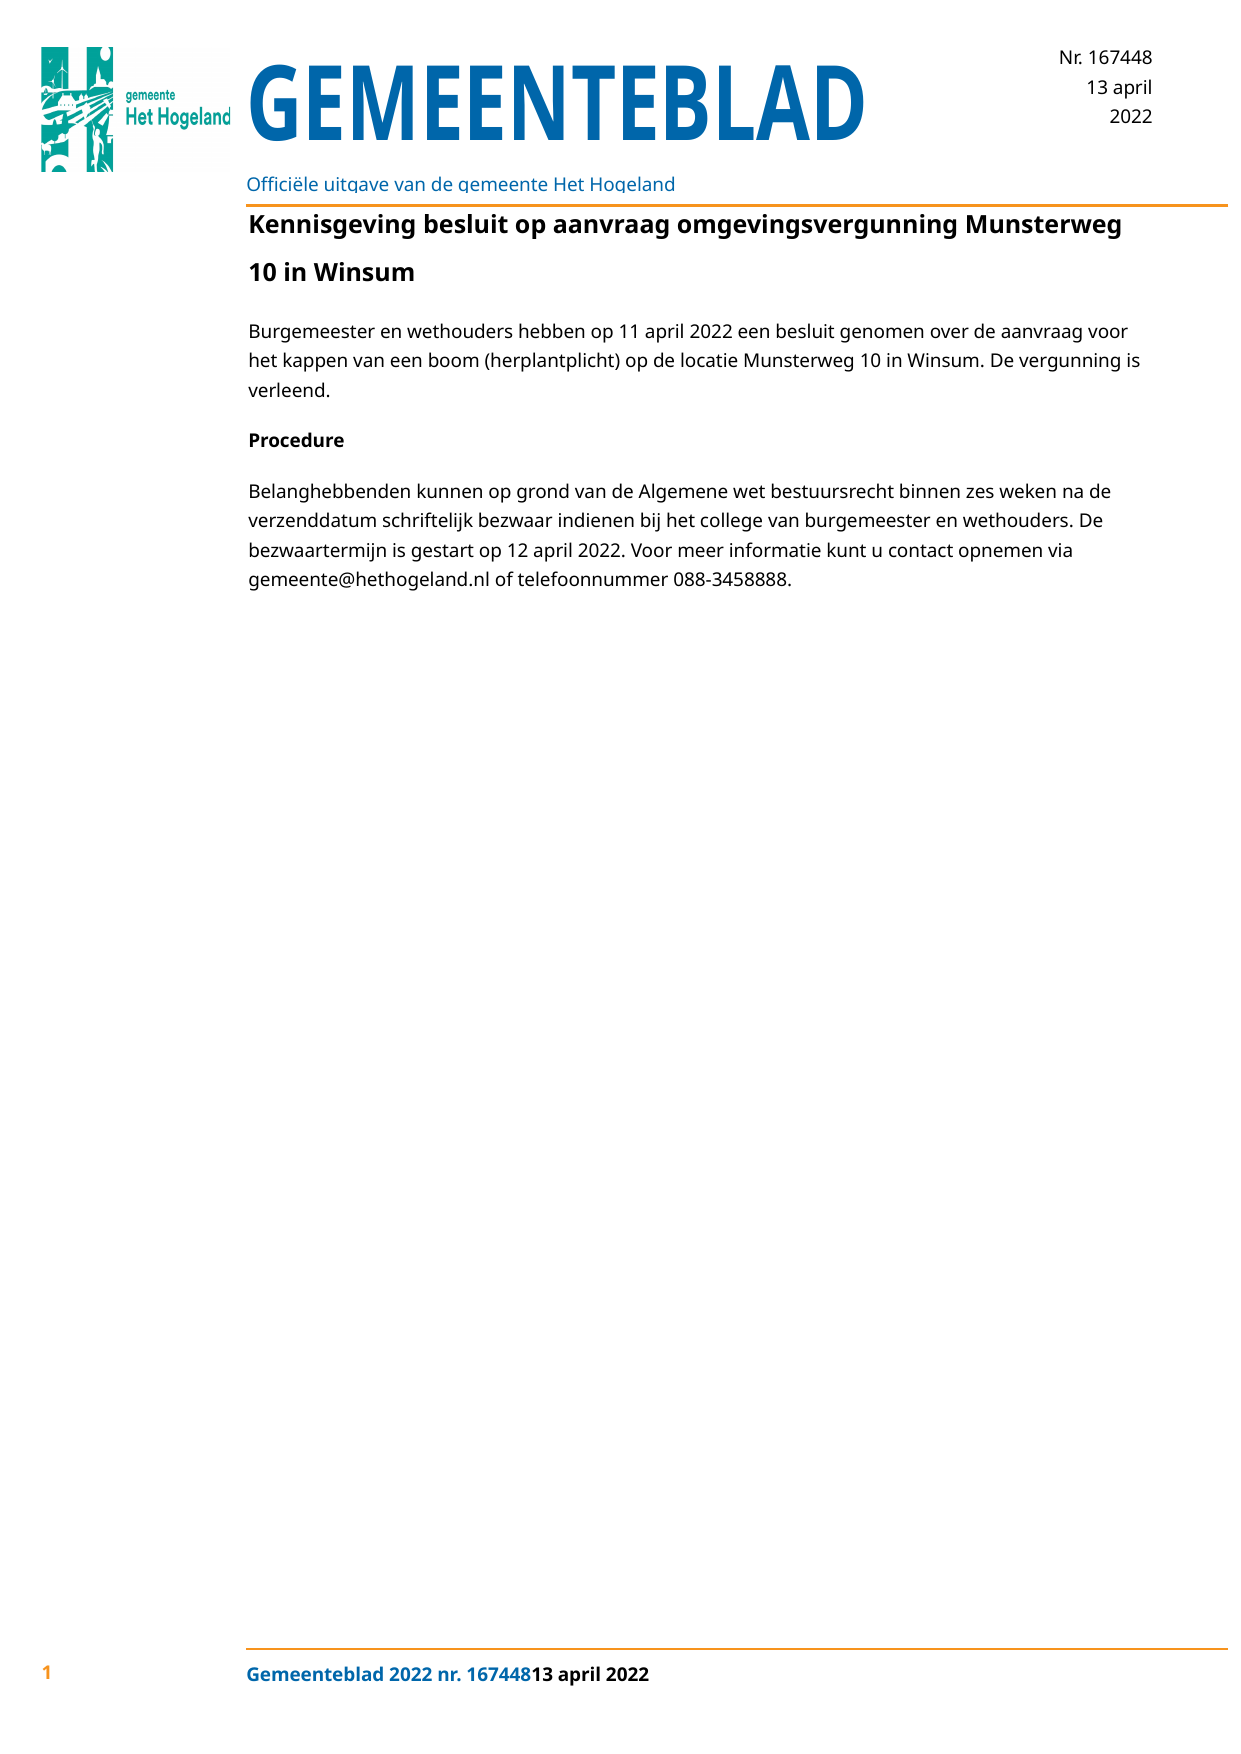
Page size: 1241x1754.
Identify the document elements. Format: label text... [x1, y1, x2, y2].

text Procedure [248, 427, 1152, 453]
text Burgemeester en wethouders hebben op 11 april 2022 een besluit genomen over de aanvraag voor het kappen van een boom (herplantplicht) op de locatie Munsterweg 10 in Winsum. De vergunning is verleend. [248, 318, 1152, 403]
text Belanghebbenden kunnen op grond van de Algemene wet bestuursrecht binnen zes weken na de verzenddatum schriftelijk bezwaar indienen bij het college van burgemeester en wethouders. De bezwaartermijn is gestart op 12 april 2022. Voor meer informatie kunt u contact opnemen via gemeente@hethogeland.nl of telefoonnummer 088-3458888. [248, 478, 1152, 592]
text Kennisgeving besluit op aanvraag omgevingsvergunning Munsterweg 10 in Winsum [248, 207, 1152, 288]
picture [41, 47, 231, 172]
